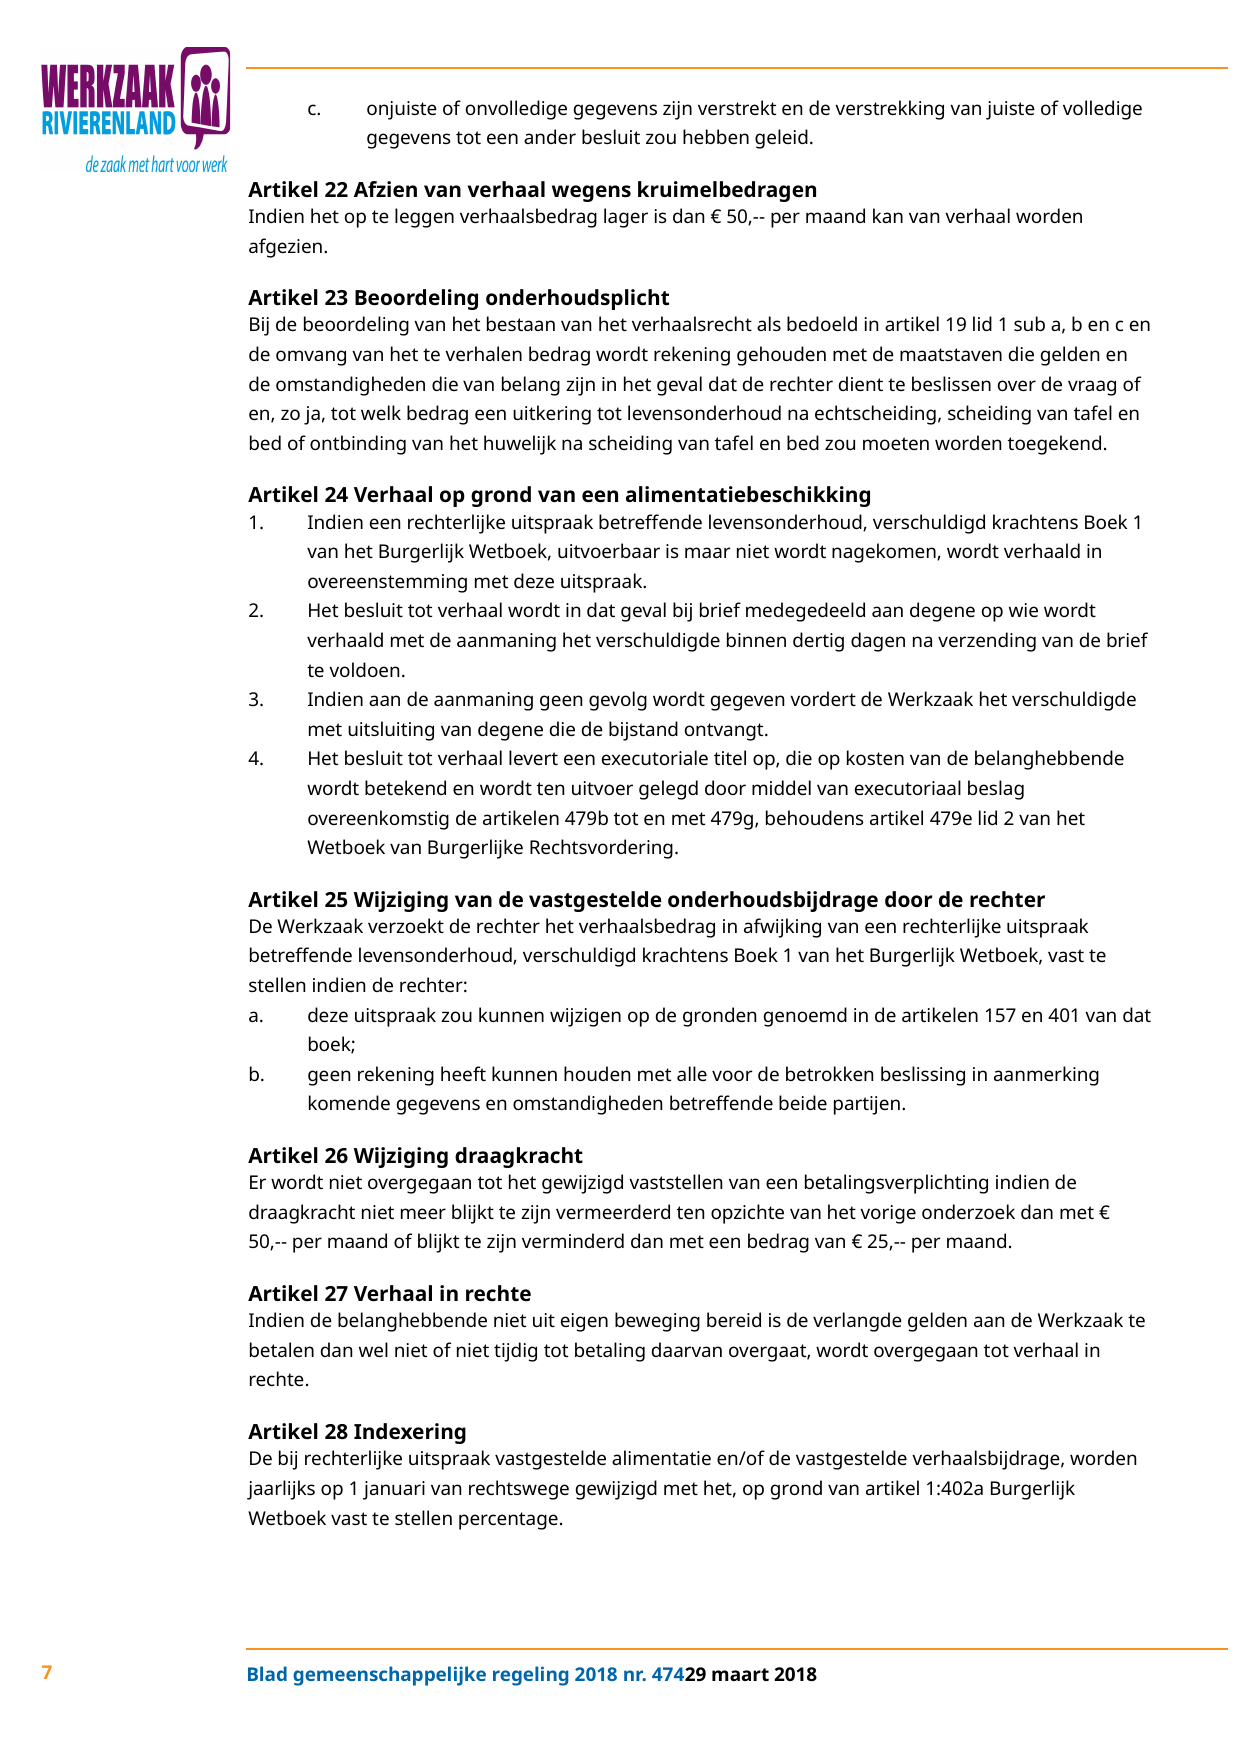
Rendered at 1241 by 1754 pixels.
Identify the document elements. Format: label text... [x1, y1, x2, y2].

text Artikel 22 Afzien van verhaal wegens kruimelbedragen [248, 175, 1152, 203]
text Indien het op te leggen verhaalsbedrag lager is dan € 50,-- per maand kan van verhaal worden afgezien. [248, 203, 1152, 258]
text De Werkzaak verzoekt de rechter het verhaalsbedrag in afwijking van een rechterlijke uitspraak betreffende levensonderhoud, verschuldigd krachtens Boek 1 van het Burgerlijk Wetboek, vast te stellen indien de rechter: [248, 913, 1152, 998]
text Artikel 27 Verhaal in rechte [248, 1279, 1152, 1307]
text De bij rechterlijke uitspraak vastgestelde alimentatie en/of de vastgestelde verhaalsbijdrage, worden jaarlijks op 1 januari van rechtswege gewijzigd met het, op grond van artikel 1:402a Burgerlijk Wetboek vast te stellen percentage. [248, 1446, 1152, 1530]
list onjuiste of onvolledige gegevens zijn verstrekt en de verstrekking van juiste of volledige gegevens tot een ander besluit zou hebben geleid. [307, 95, 1152, 150]
list Indien aan de aanmaning geen gevolg wordt gegeven vordert de Werkzaak het verschuldigde met uitsluiting van degene die de bijstand ontvangt. [248, 686, 1152, 742]
list deze uitspraak zou kunnen wijzigen op de gronden genoemd in de artikelen 157 en 401 van dat boek; [248, 1002, 1152, 1057]
text Artikel 23 Beoordeling onderhoudsplicht [248, 283, 1152, 312]
list Het besluit tot verhaal wordt in dat geval bij brief medegedeeld aan degene op wie wordt verhaald met de aanmaning het verschuldigde binnen dertig dagen na verzending van de brief te voldoen. [248, 598, 1152, 682]
text Artikel 25 Wijziging van de vastgestelde onderhoudsbijdrage door de rechter [248, 885, 1152, 913]
text Artikel 28 Indexering [248, 1417, 1152, 1446]
list geen rekening heeft kunnen houden met alle voor de betrokken beslissing in aanmerking komende gegevens en omstandigheden betreffende beide partijen. [248, 1061, 1152, 1116]
text Bij de beoordeling van het bestaan van het verhaalsrecht als bedoeld in artikel 19 lid 1 sub a, b en c en de omvang van het te verhalen bedrag wordt rekening gehouden met de maatstaven die gelden en de omstandigheden die van belang zijn in het geval dat de rechter dient te beslissen over de vraag of en, zo ja, tot welk bedrag een uitkering tot levensonderhoud na echtscheiding, scheiding van tafel en bed of ontbinding van het huwelijk na scheiding van tafel en bed zou moeten worden toegekend. [248, 312, 1152, 456]
picture [41, 47, 231, 172]
text Artikel 26 Wijziging draagkracht [248, 1141, 1152, 1169]
text Indien de belanghebbende niet uit eigen beweging bereid is de verlangde gelden aan de Werkzaak te betalen dan wel niet of niet tijdig tot betaling daarvan overgaat, wordt overgegaan tot verhaal in rechte. [248, 1307, 1152, 1392]
text Artikel 24 Verhaal op grond van een alimentatiebeschikking [248, 480, 1152, 509]
text Er wordt niet overgegaan tot het gewijzigd vaststellen van een betalingsverplichting indien de draagkracht niet meer blijkt te zijn vermeerderd ten opzichte van het vorige onderzoek dan met € 50,-- per maand of blijkt te zijn verminderd dan met een bedrag van € 25,-- per maand. [248, 1169, 1152, 1254]
list Indien een rechterlijke uitspraak betreffende levensonderhoud, verschuldigd krachtens Boek 1 van het Burgerlijk Wetboek, uitvoerbaar is maar niet wordt nagekomen, wordt verhaald in overeenstemming met deze uitspraak. [248, 509, 1152, 594]
list Het besluit tot verhaal levert een executoriale titel op, die op kosten van de belanghebbende wordt betekend en wordt ten uitvoer gelegd door middel van executoriaal beslag overeenkomstig de artikelen 479b tot en met 479g, behoudens artikel 479e lid 2 van het Wetboek van Burgerlijke Rechtsvordering. [248, 746, 1152, 860]
